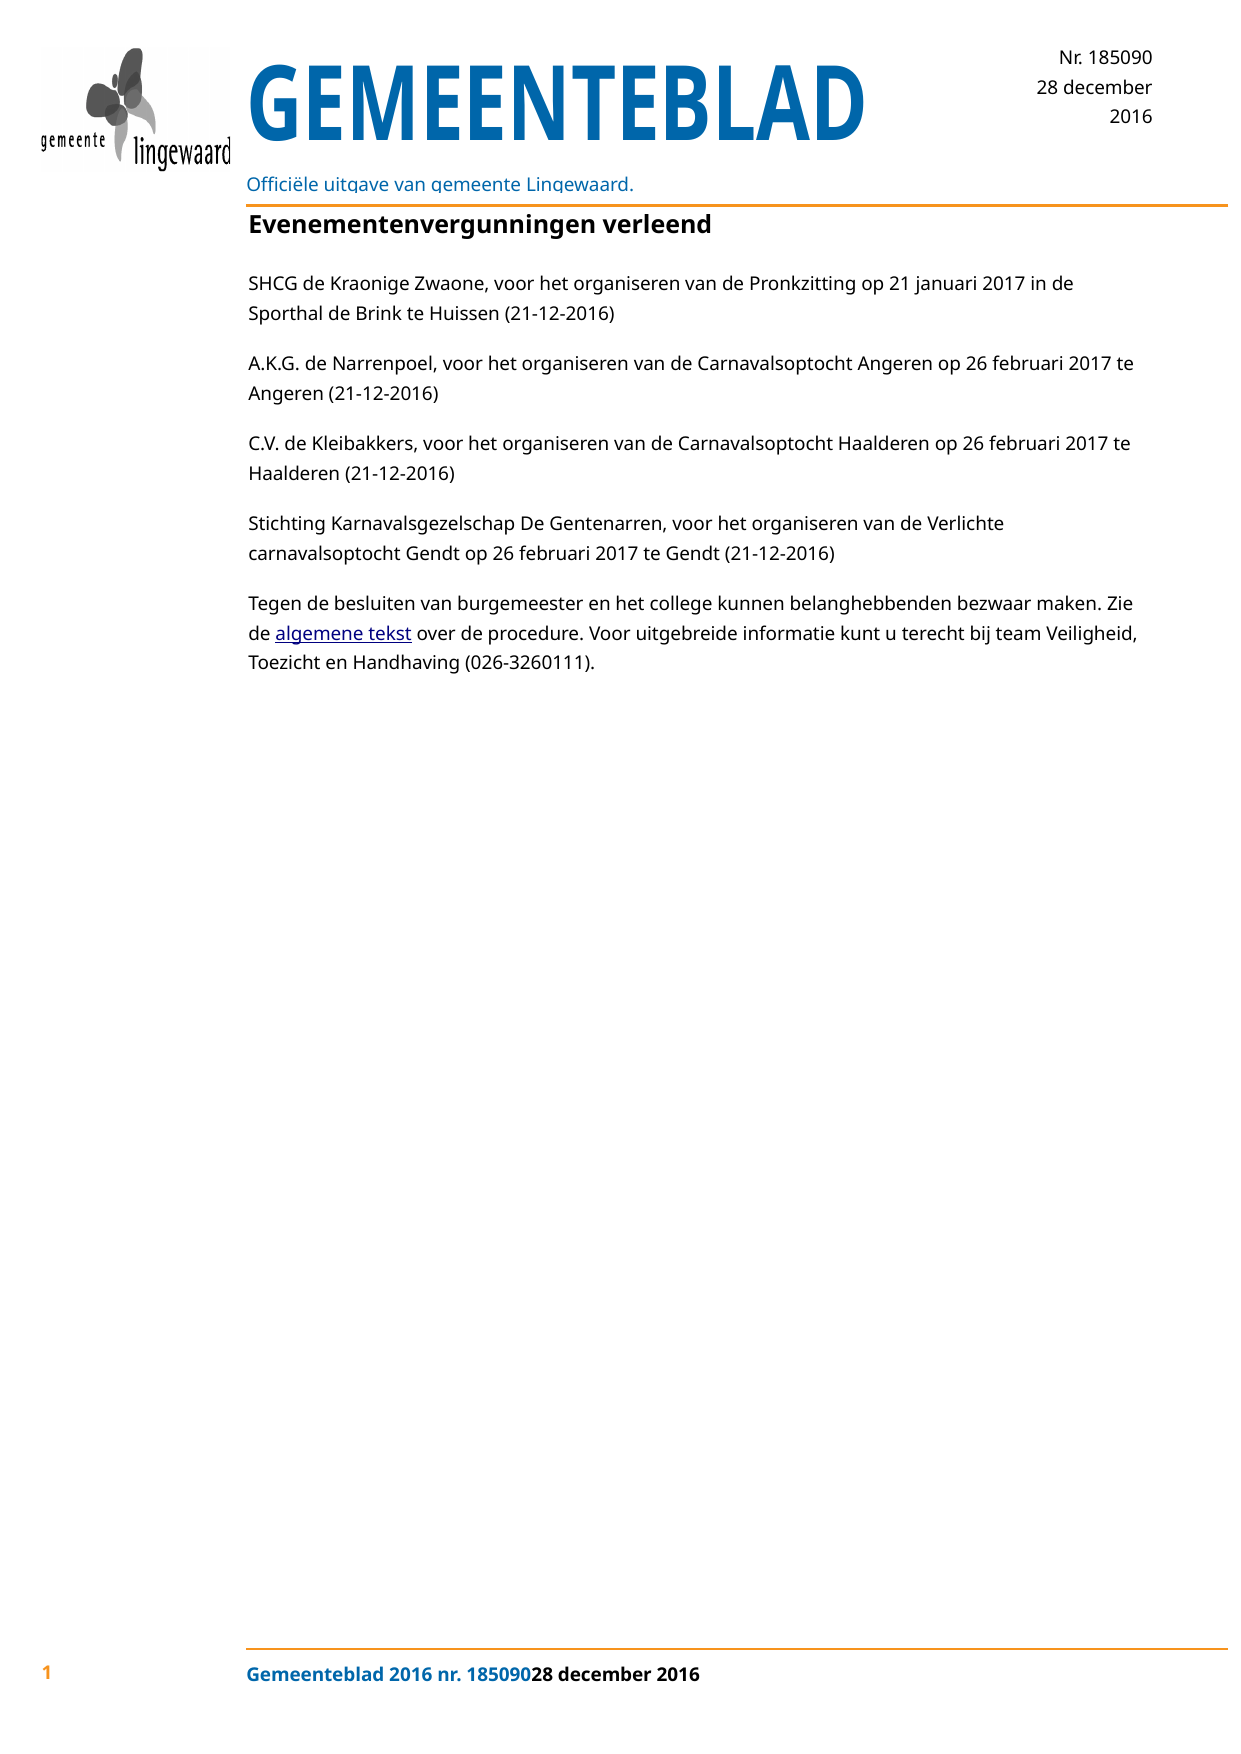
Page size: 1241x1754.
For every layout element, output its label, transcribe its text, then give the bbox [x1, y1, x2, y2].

text Evenementenvergunningen verleend [248, 207, 1152, 241]
picture [41, 47, 231, 172]
text A.K.G. de Narrenpoel, voor het organiseren van de Carnavalsoptocht Angeren op 26 februari 2017 te Angeren (21-12-2016) [248, 350, 1152, 406]
text C.V. de Kleibakkers, voor het organiseren van de Carnavalsoptocht Haalderen op 26 februari 2017 te Haalderen (21-12-2016) [248, 430, 1152, 486]
text SHCG de Kraonige Zwaone, voor het organiseren van de Pronkzitting op 21 januari 2017 in de Sporthal de Brink te Huissen (21-12-2016) [248, 270, 1152, 326]
text Stichting Karnavalsgezelschap De Gentenarren, voor het organiseren van de Verlichte carnavalsoptocht Gendt op 26 februari 2017 te Gendt (21-12-2016) [248, 510, 1152, 566]
text Tegen de besluiten van burgemeester en het college kunnen belanghebbenden bezwaar maken. Zie de algemene tekst over de procedure. Voor uitgebreide informatie kunt u terecht bij team Veiligheid, Toezicht en Handhaving (026-3260111). [248, 590, 1152, 675]
